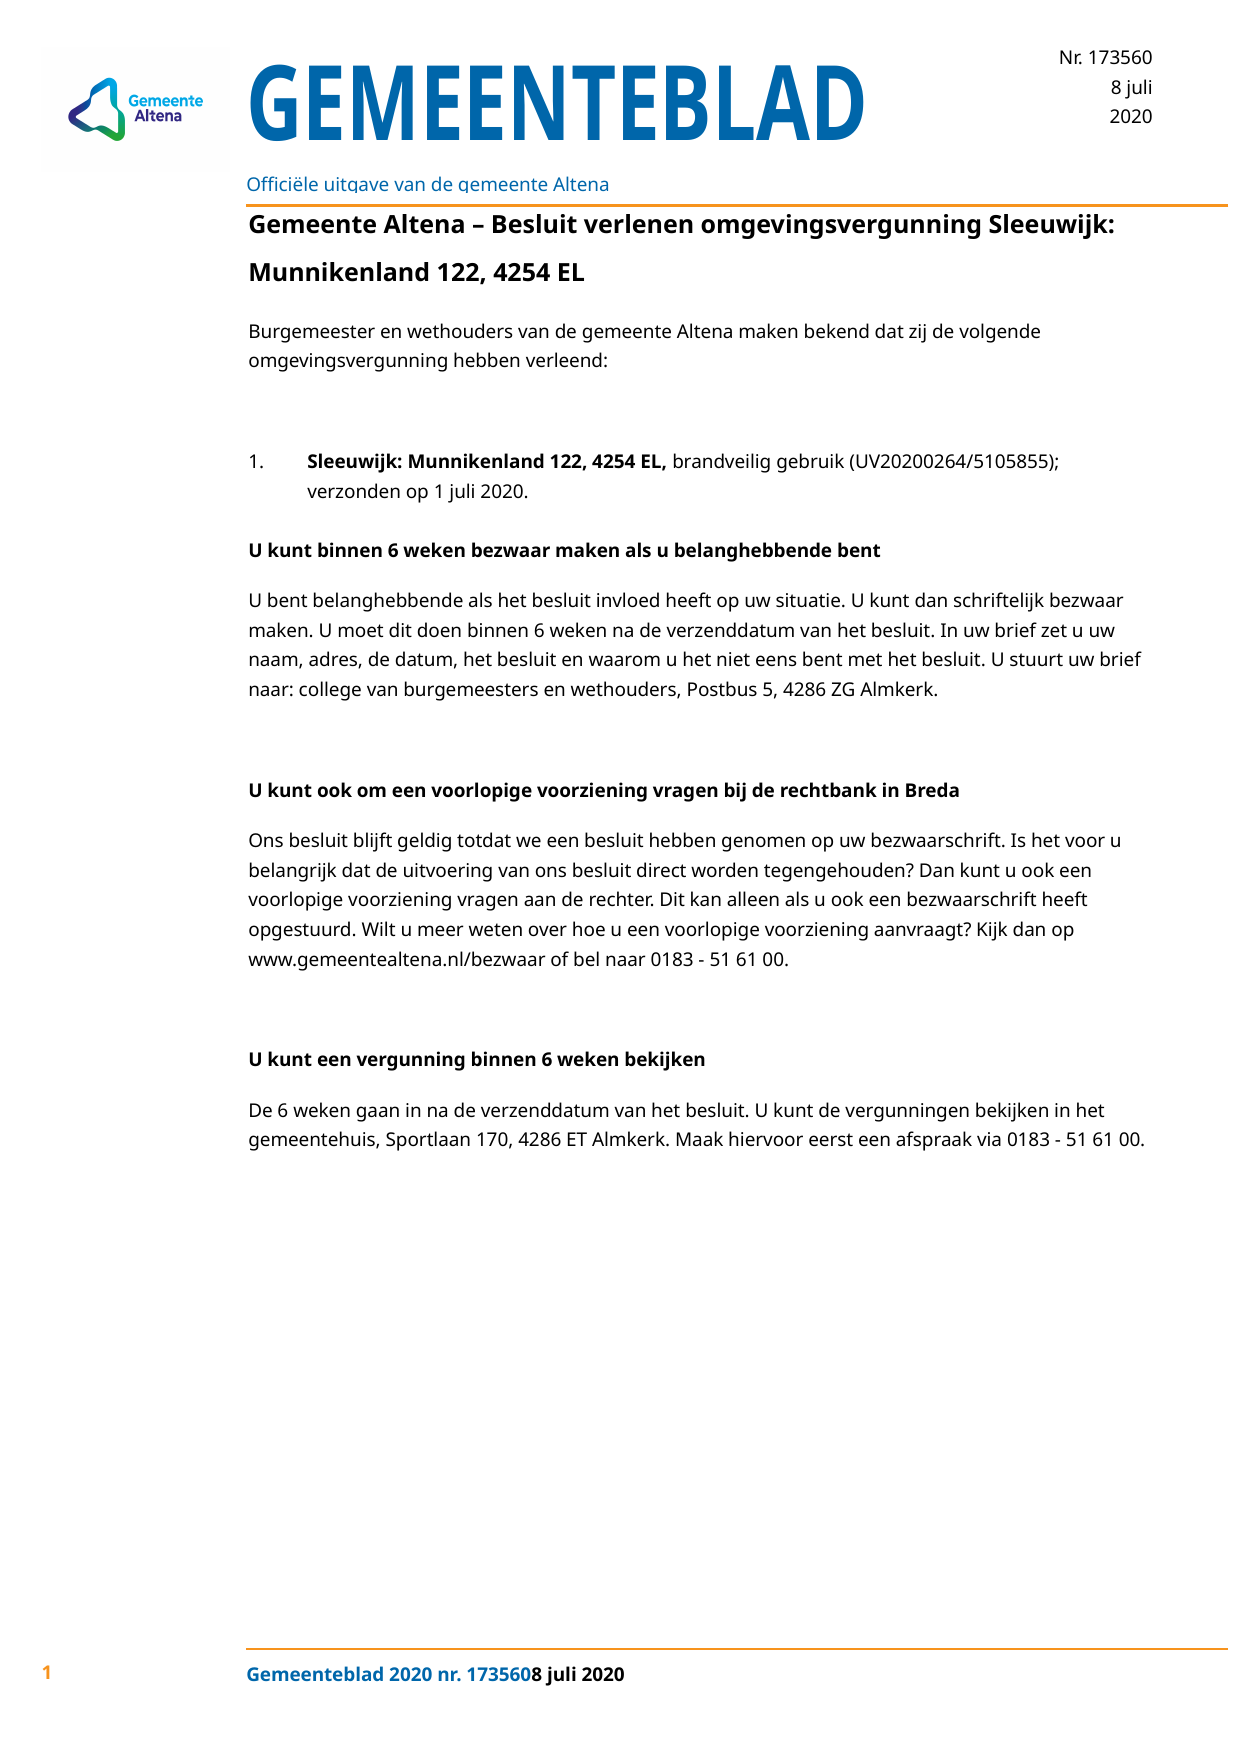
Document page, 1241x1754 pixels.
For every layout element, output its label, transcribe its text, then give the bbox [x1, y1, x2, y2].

text U bent belanghebbende als het besluit invloed heeft op uw situatie. U kunt dan schriftelijk bezwaar maken. U moet dit doen binnen 6 weken na de verzenddatum van het besluit. In uw brief zet u uw naam, adres, de datum, het besluit en waarom u het niet eens bent met het besluit. U stuurt uw brief naar: college van burgemeesters en wethouders, Postbus 5, 4286 ZG Almkerk. [248, 587, 1152, 702]
text U kunt binnen 6 weken bezwaar maken als u belanghebbende bent [248, 537, 1152, 563]
text De 6 weken gaan in na de verzenddatum van het besluit. U kunt de vergunningen bekijken in het gemeentehuis, Sportlaan 170, 4286 ET Almkerk. Maak hiervoor eerst een afspraak via 0183 - 51 61 00. [248, 1097, 1152, 1152]
list Sleeuwijk: Munnikenland 122, 4254 EL, brandveilig gebruik (UV20200264/5105855); verzonden op 1 juli 2020. [248, 448, 1152, 504]
text U kunt een vergunning binnen 6 weken bekijken [248, 1047, 1152, 1072]
text Gemeente Altena – Besluit verlenen omgevingsvergunning Sleeuwijk: Munnikenland 122, 4254 EL [248, 207, 1152, 288]
text U kunt ook om een voorlopige voorziening vragen bij de rechtbank in Breda [248, 777, 1152, 803]
text Ons besluit blijft geldig totdat we een besluit hebben genomen op uw bezwaarschrift. Is het voor u belangrijk dat de uitvoering van ons besluit direct worden tegengehouden? Dan kunt u ook een voorlopige voorziening vragen aan de rechter. Dit kan alleen als u ook een bezwaarschrift heeft opgestuurd. Wilt u meer weten over hoe u een voorlopige voorziening aanvraagt? Kijk dan op www.gemeentealtena.nl/bezwaar of bel naar 0183 - 51 61 00. [248, 827, 1152, 972]
picture [41, 47, 231, 172]
text Burgemeester en wethouders van de gemeente Altena maken bekend dat zij de volgende omgevingsvergunning hebben verleend: [248, 318, 1152, 373]
